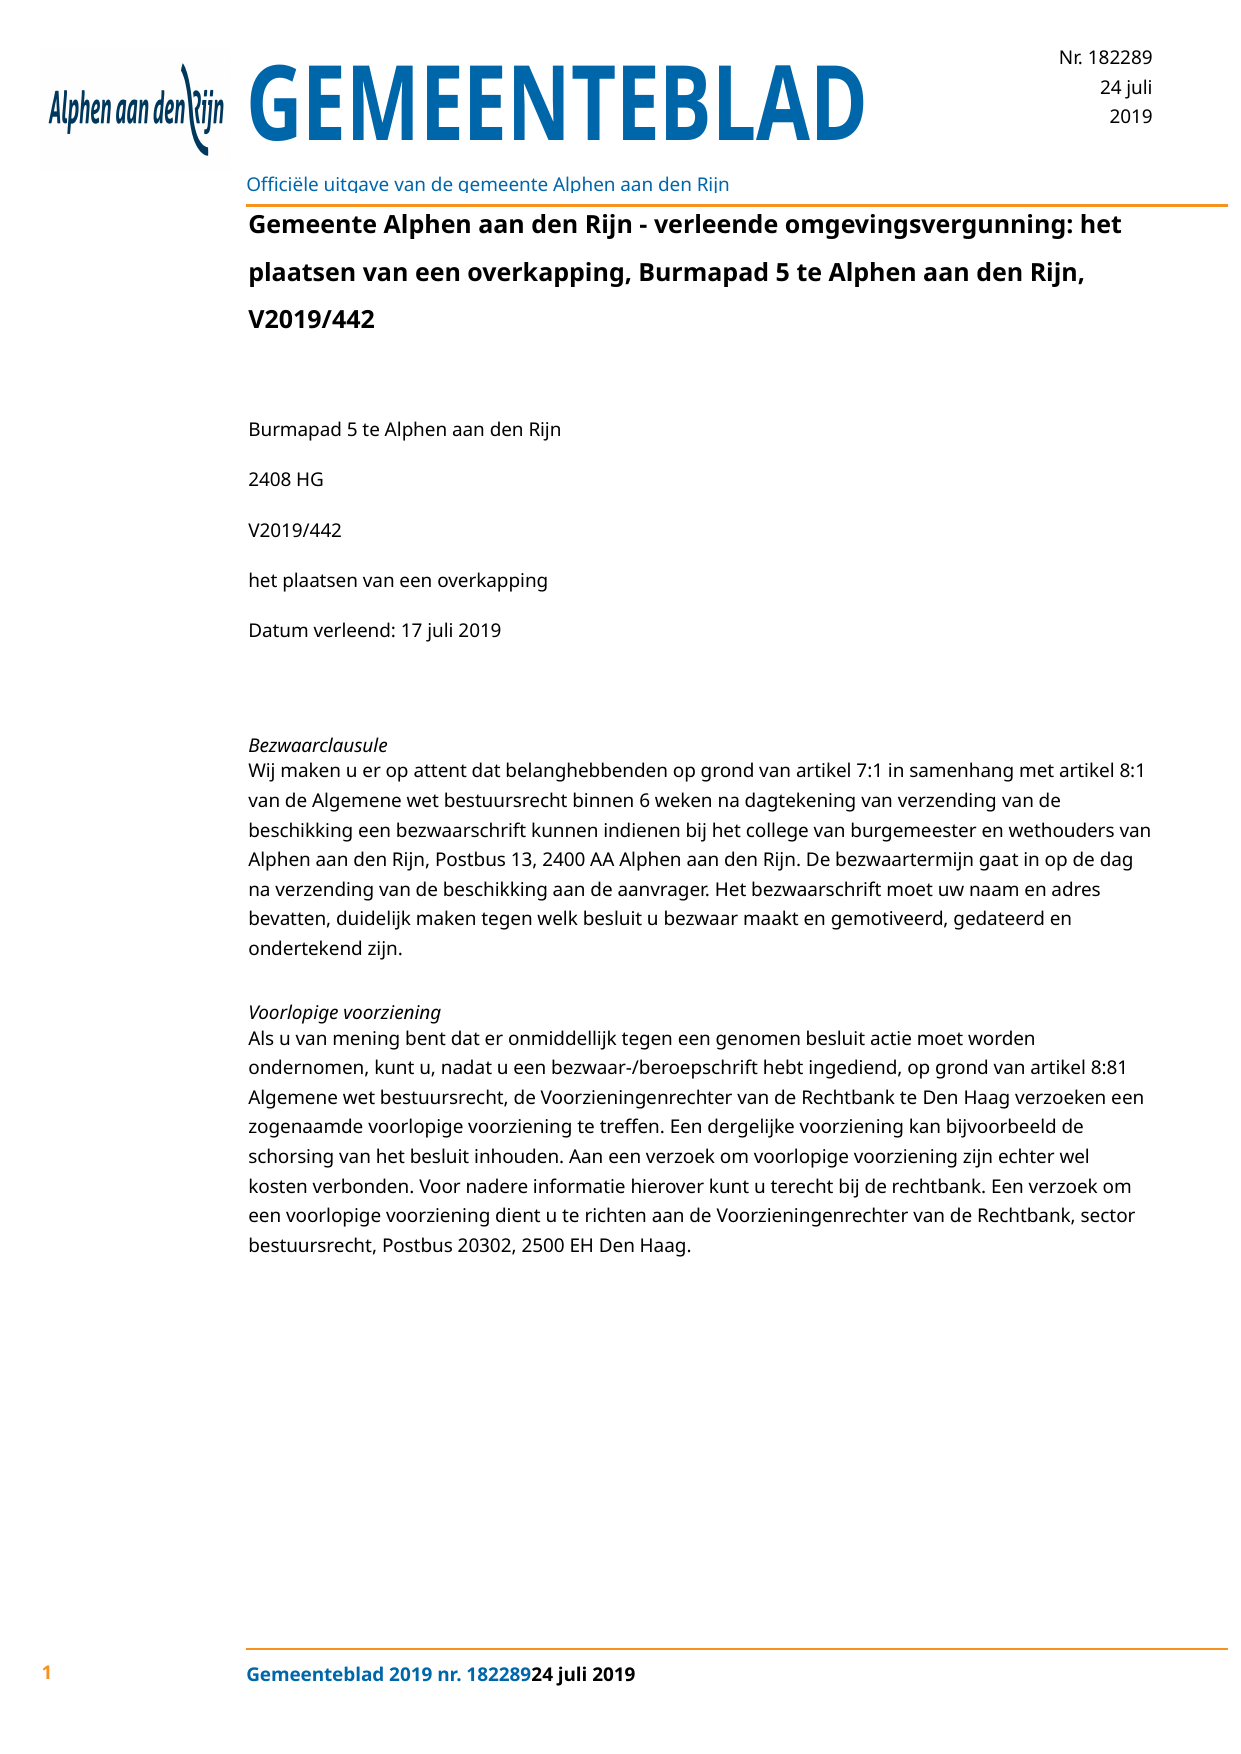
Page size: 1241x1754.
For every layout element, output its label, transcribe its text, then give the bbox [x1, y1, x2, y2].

text 2408 HG [248, 466, 1152, 492]
text Bezwaarclausule [248, 732, 1152, 758]
text het plaatsen van een overkapping [248, 567, 1152, 593]
text V2019/442 [248, 517, 1152, 542]
text Burmapad 5 te Alphen aan den Rijn [248, 416, 1152, 442]
text Gemeente Alphen aan den Rijn - verleende omgevingsvergunning: het plaatsen van een overkapping, Burmapad 5 te Alphen aan den Rijn, V2019/442 [248, 207, 1152, 336]
text Voorlopige voorziening [248, 999, 1152, 1025]
text Als u van mening bent dat er onmiddellijk tegen een genomen besluit actie moet worden ondernomen, kunt u, nadat u een bezwaar-/beroepschrift hebt ingediend, op grond van artikel 8:81 Algemene wet bestuursrecht, de Voorzieningenrechter van de Rechtbank te Den Haag verzoeken een zogenaamde voorlopige voorziening te treffen. Een dergelijke voorziening kan bijvoorbeeld de schorsing van het besluit inhouden. Aan een verzoek om voorlopige voorziening zijn echter wel kosten verbonden. Voor nadere informatie hierover kunt u terecht bij de rechtbank. Een verzoek om een voorlopige voorziening dient u te richten aan de Voorzieningenrechter van de Rechtbank, sector bestuursrecht, Postbus 20302, 2500 EH Den Haag. [248, 1025, 1152, 1258]
picture [41, 47, 231, 172]
text Wij maken u er op attent dat belanghebbenden op grond van artikel 7:1 in samenhang met artikel 8:1 van de Algemene wet bestuursrecht binnen 6 weken na dagtekening van verzending van de beschikking een bezwaarschrift kunnen indienen bij het college van burgemeester en wethouders van Alphen aan den Rijn, Postbus 13, 2400 AA Alphen aan den Rijn. De bezwaartermijn gaat in op de dag na verzending van de beschikking aan de aanvrager. Het bezwaarschrift moet uw naam en adres bevatten, duidelijk maken tegen welk besluit u bezwaar maakt en gemotiveerd, gedateerd en ondertekend zijn. [248, 758, 1152, 961]
text Datum verleend: 17 juli 2019 [248, 618, 1152, 643]
